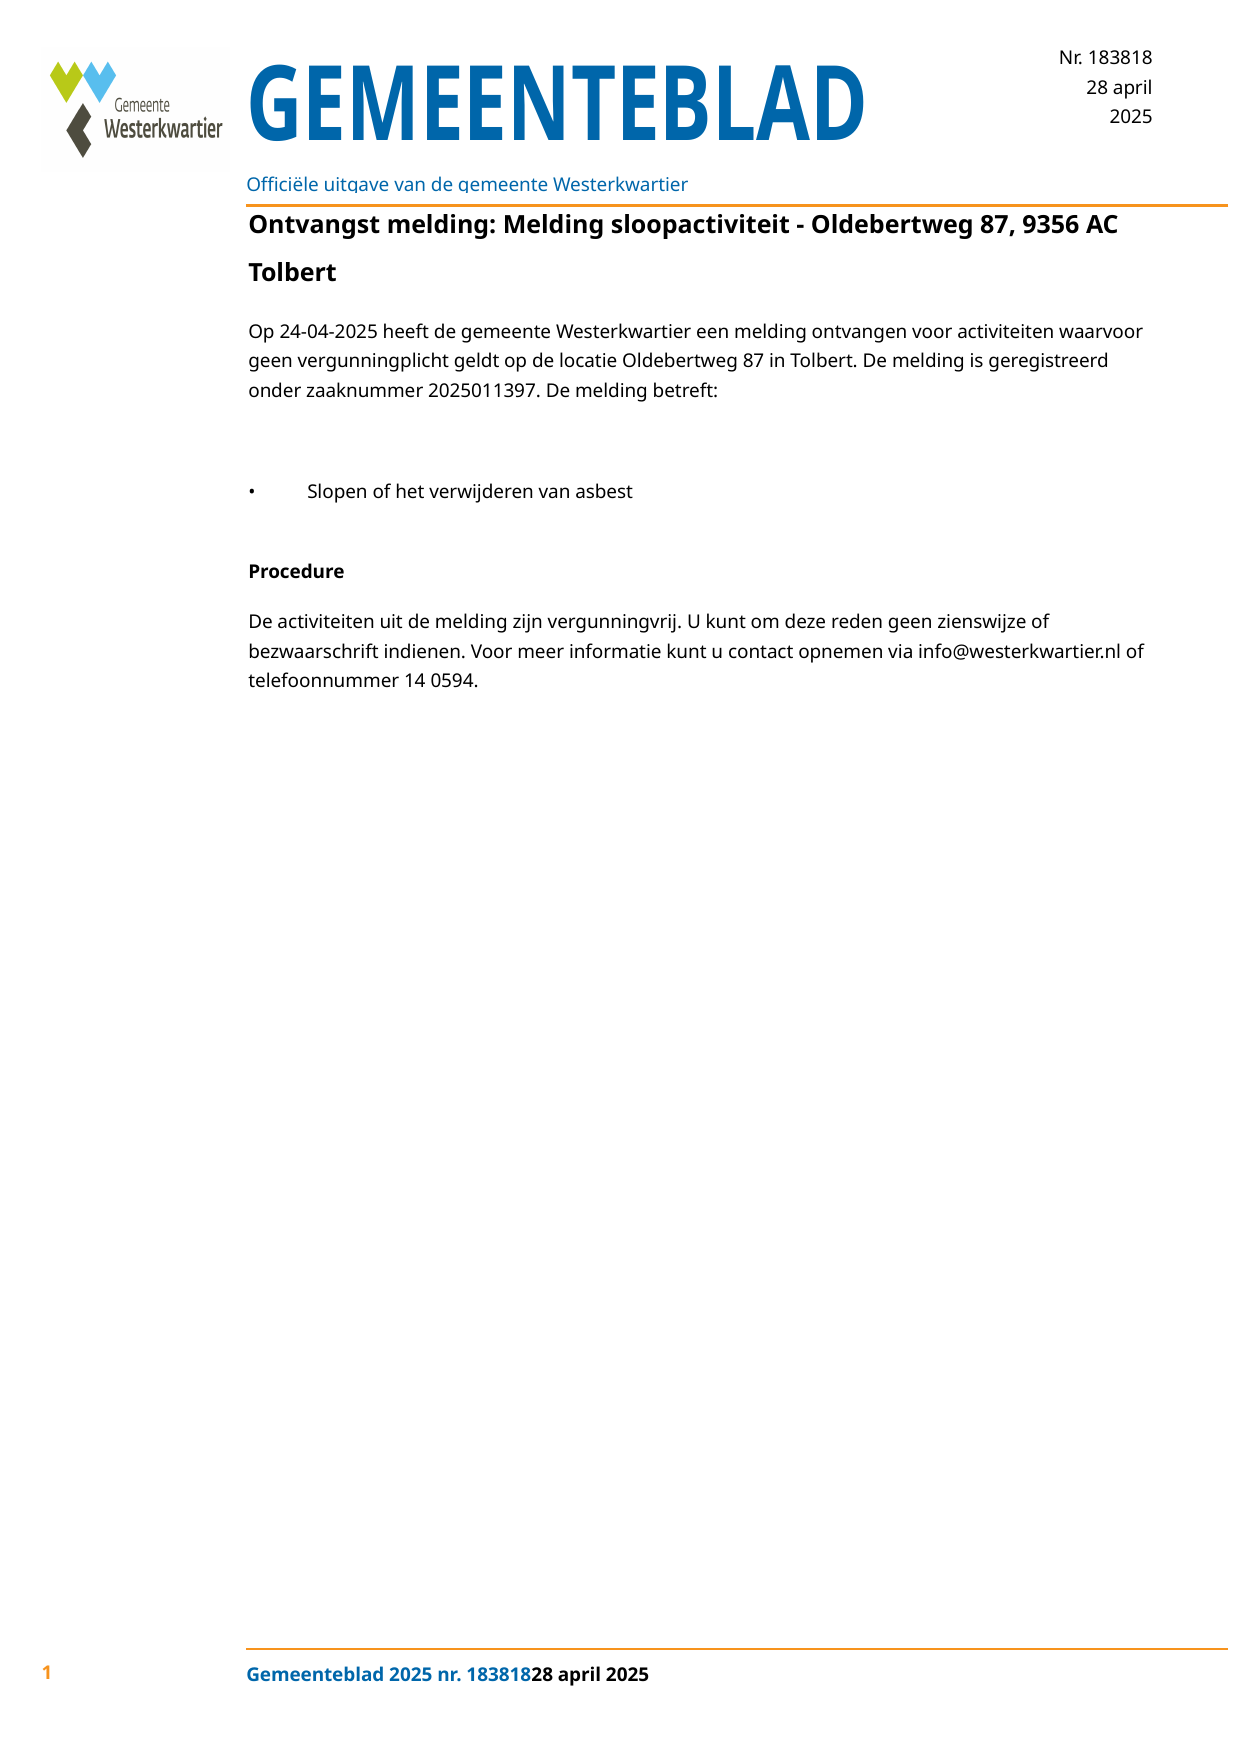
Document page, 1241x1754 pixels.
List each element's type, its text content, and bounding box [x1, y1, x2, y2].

text Procedure [248, 558, 1152, 584]
text De activiteiten uit de melding zijn vergunningvrij. U kunt om deze reden geen zienswijze of bezwaarschrift indienen. Voor meer informatie kunt u contact opnemen via info@westerkwartier.nl of telefoonnummer 14 0594. [248, 608, 1152, 693]
picture [41, 47, 231, 172]
list Slopen of het verwijderen van asbest [248, 478, 1152, 504]
text Op 24-04-2025 heeft de gemeente Westerkwartier een melding ontvangen voor activiteiten waarvoor geen vergunningplicht geldt op de locatie Oldebertweg 87 in Tolbert. De melding is geregistreerd onder zaaknummer 2025011397. De melding betreft: [248, 318, 1152, 403]
text Ontvangst melding: Melding sloopactiviteit - Oldebertweg 87, 9356 AC Tolbert [248, 207, 1152, 288]
